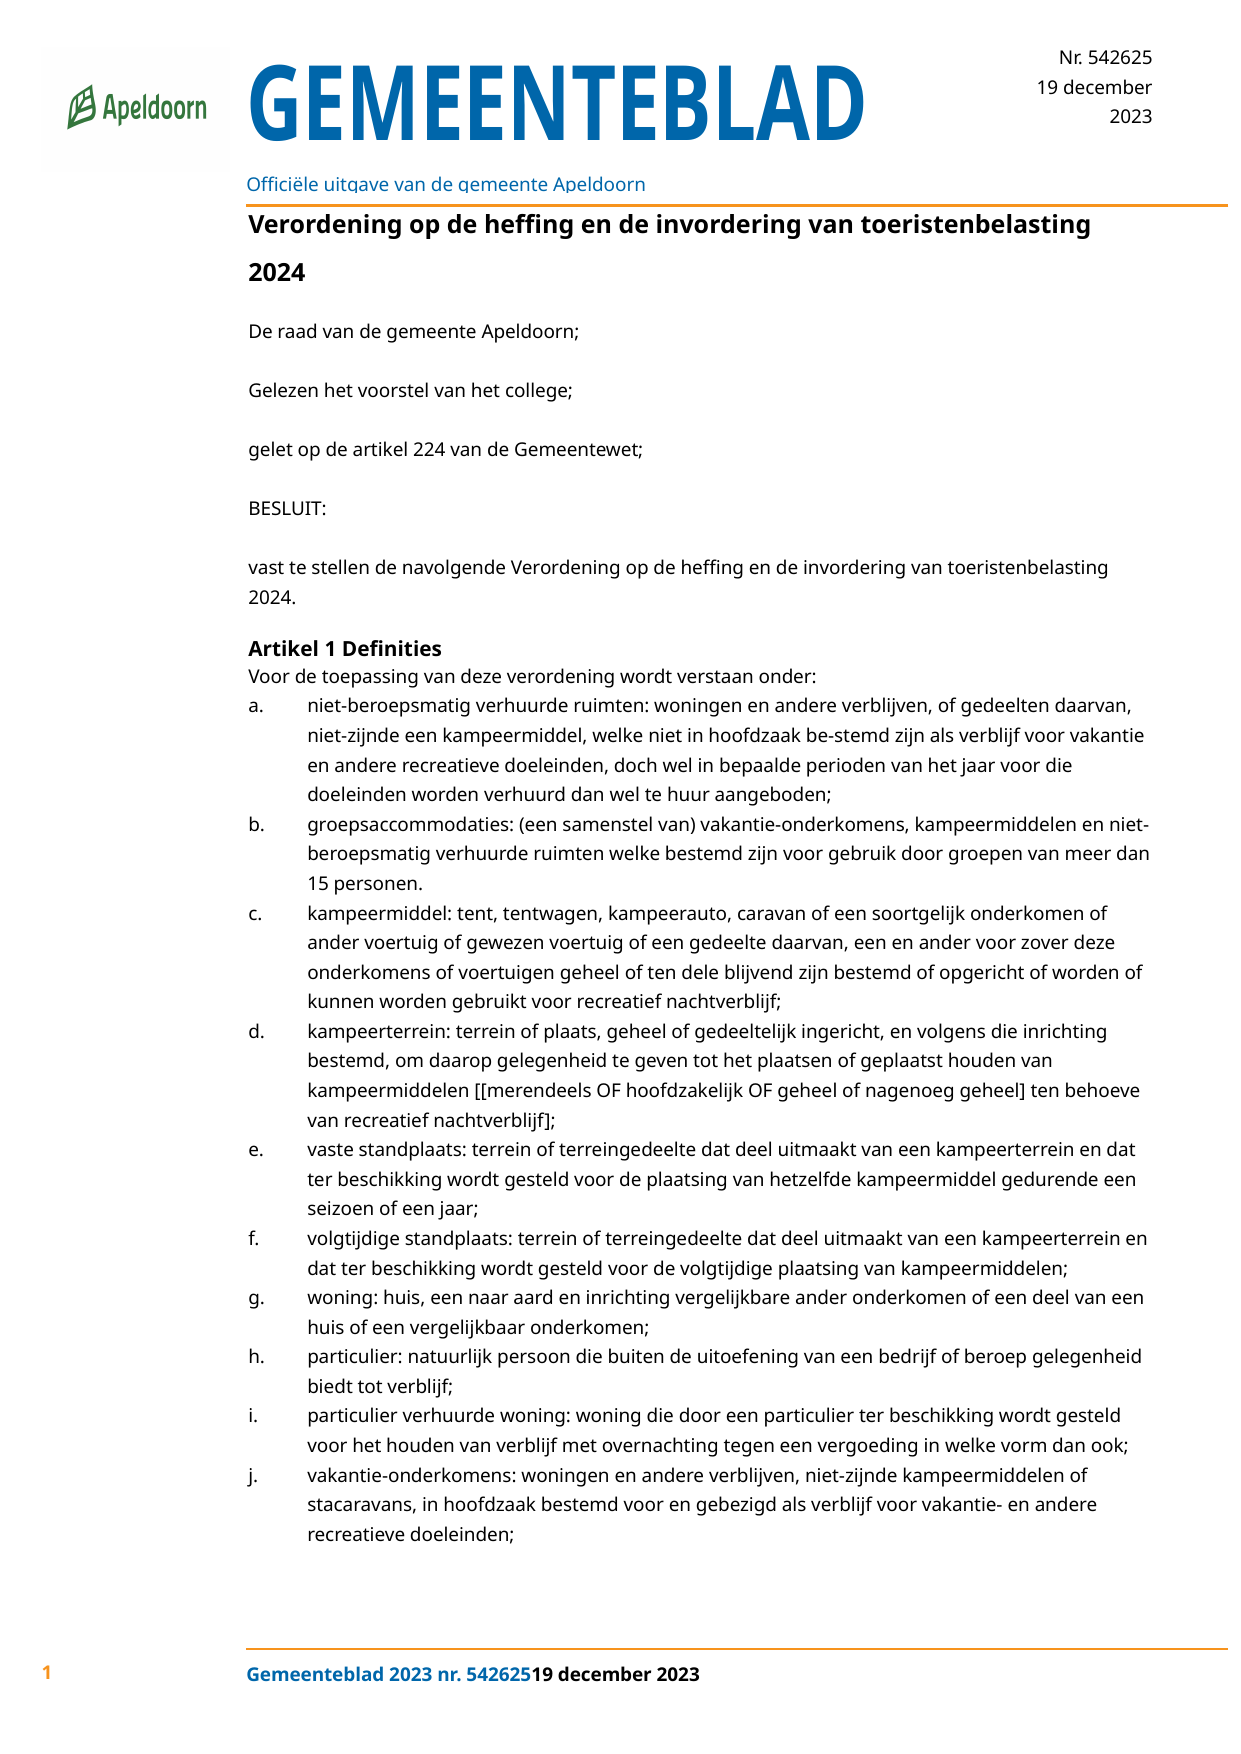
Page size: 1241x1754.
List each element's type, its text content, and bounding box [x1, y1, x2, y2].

picture [41, 47, 231, 172]
list vaste standplaats: terrein of terreingedeelte dat deel uitmaakt van een kampeerterrein en dat ter beschikking wordt gesteld voor de plaatsing van hetzelfde kampeermiddel gedurende een seizoen of een jaar; [248, 1136, 1152, 1221]
list particulier verhuurde woning: woning die door een particulier ter beschikking wordt gesteld voor het houden van verblijf met overnachting tegen een vergoeding in welke vorm dan ook; [248, 1403, 1152, 1458]
list vakantie-onderkomens: woningen en andere verblijven, niet-zijnde kampeermiddelen of stacaravans, in hoofdzaak bestemd voor en gebezigd als verblijf voor vakantie- en andere recreatieve doeleinden; [248, 1462, 1152, 1547]
text Verordening op de heffing en de invordering van toeristenbelasting 2024 [248, 207, 1152, 288]
list kampeerterrein: terrein of plaats, geheel of gedeeltelijk ingericht, en volgens die inrichting bestemd, om daarop gelegenheid te geven tot het plaatsen of geplaatst houden van kampeermiddelen [[merendeels OF hoofdzakelijk OF geheel of nagenoeg geheel] ten behoeve van recreatief nachtverblijf]; [248, 1018, 1152, 1132]
list woning: huis, een naar aard en inrichting vergelijkbare ander onderkomen of een deel van een huis of een vergelijkbaar onderkomen; [248, 1284, 1152, 1339]
list groepsaccommodaties: (een samenstel van) vakantie-onderkomens, kampeermiddelen en niet-beroepsmatig verhuurde ruimten welke bestemd zijn voor gebruik door groepen van meer dan 15 personen. [248, 811, 1152, 896]
list kampeermiddel: tent, tentwagen, kampeerauto, caravan of een soortgelijk onderkomen of ander voertuig of gewezen voertuig of een gedeelte daarvan, een en ander voor zover deze onderkomens of voertuigen geheel of ten dele blijvend zijn bestemd of opgericht of worden of kunnen worden gebruikt voor recreatief nachtverblijf; [248, 900, 1152, 1014]
text De raad van de gemeente Apeldoorn; [248, 318, 1152, 344]
text vast te stellen de navolgende Verordening op de heffing en de invordering van toeristenbelasting 2024. [248, 554, 1152, 610]
text Artikel 1 Definities [248, 634, 1152, 663]
list particulier: natuurlijk persoon die buiten de uitoefening van een bedrijf of beroep gelegenheid biedt tot verblijf; [248, 1343, 1152, 1399]
list volgtijdige standplaats: terrein of terreingedeelte dat deel uitmaakt van een kampeerterrein en dat ter beschikking wordt gesteld voor de volgtijdige plaatsing van kampeermiddelen; [248, 1225, 1152, 1280]
text gelet op de artikel 224 van de Gemeentewet; [248, 436, 1152, 462]
text Voor de toepassing van deze verordening wordt verstaan onder: [248, 663, 1152, 689]
text Gelezen het voorstel van het college; [248, 377, 1152, 403]
text BESLUIT: [248, 495, 1152, 521]
list niet-beroepsmatig verhuurde ruimten: woningen en andere verblijven, of gedeelten daarvan, niet-zijnde een kampeermiddel, welke niet in hoofdzaak be-stemd zijn als verblijf voor vakantie en andere recreatieve doeleinden, doch wel in bepaalde perioden van het jaar voor die doeleinden worden verhuurd dan wel te huur aangeboden; [248, 693, 1152, 807]
